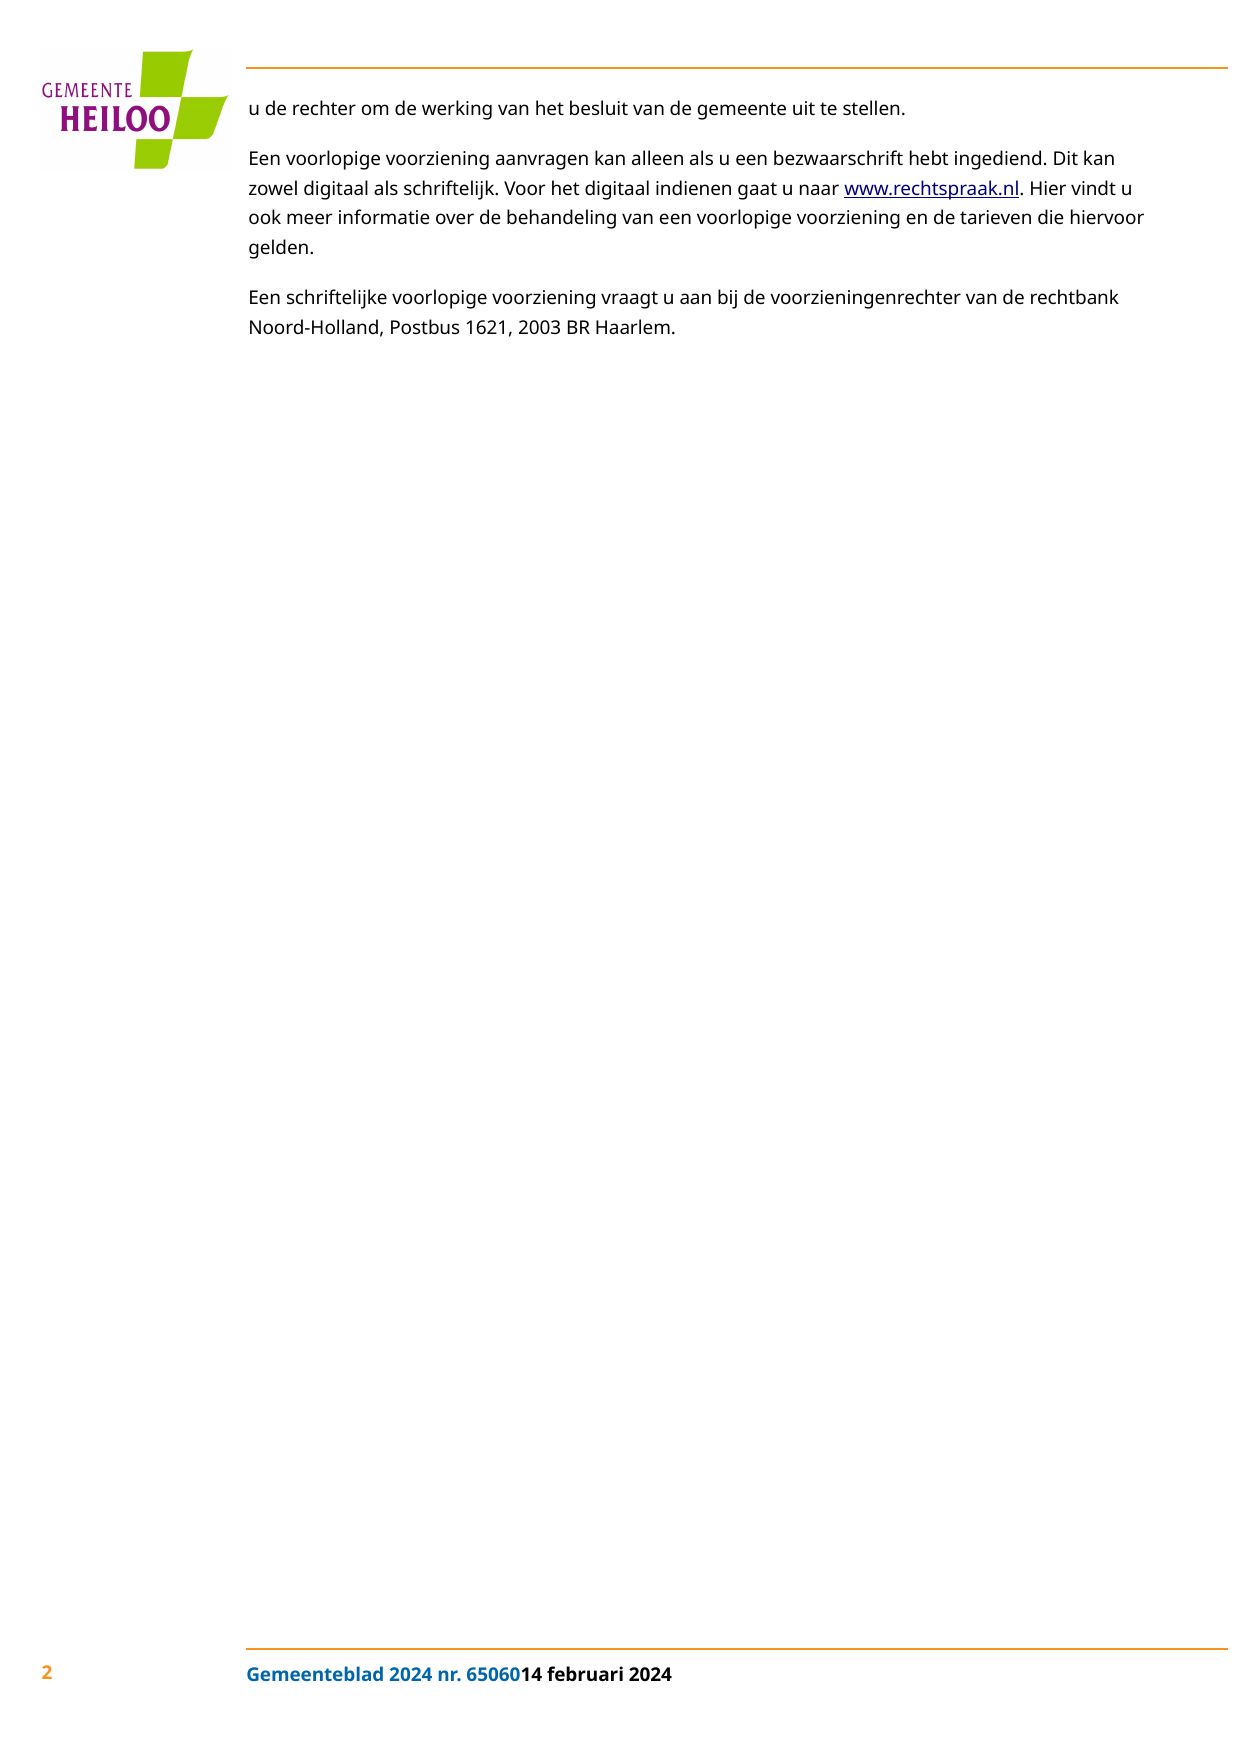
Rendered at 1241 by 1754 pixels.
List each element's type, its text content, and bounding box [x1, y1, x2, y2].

text Een schriftelijke voorlopige voorziening vraagt u aan bij de voorzieningenrechter van de rechtbank Noord-Holland, Postbus 1621, 2003 BR Haarlem. [248, 284, 1152, 340]
text Een voorlopige voorziening aanvragen kan alleen als u een bezwaarschrift hebt ingediend. Dit kan zowel digitaal als schriftelijk. Voor het digitaal indienen gaat u naar www.rechtspraak.nl. Hier vindt u ook meer informatie over de behandeling van een voorlopige voorziening en de tarieven die hiervoor gelden. [248, 145, 1152, 260]
text u de rechter om de werking van het besluit van de gemeente uit te stellen. [248, 95, 1152, 121]
picture [41, 47, 231, 172]
